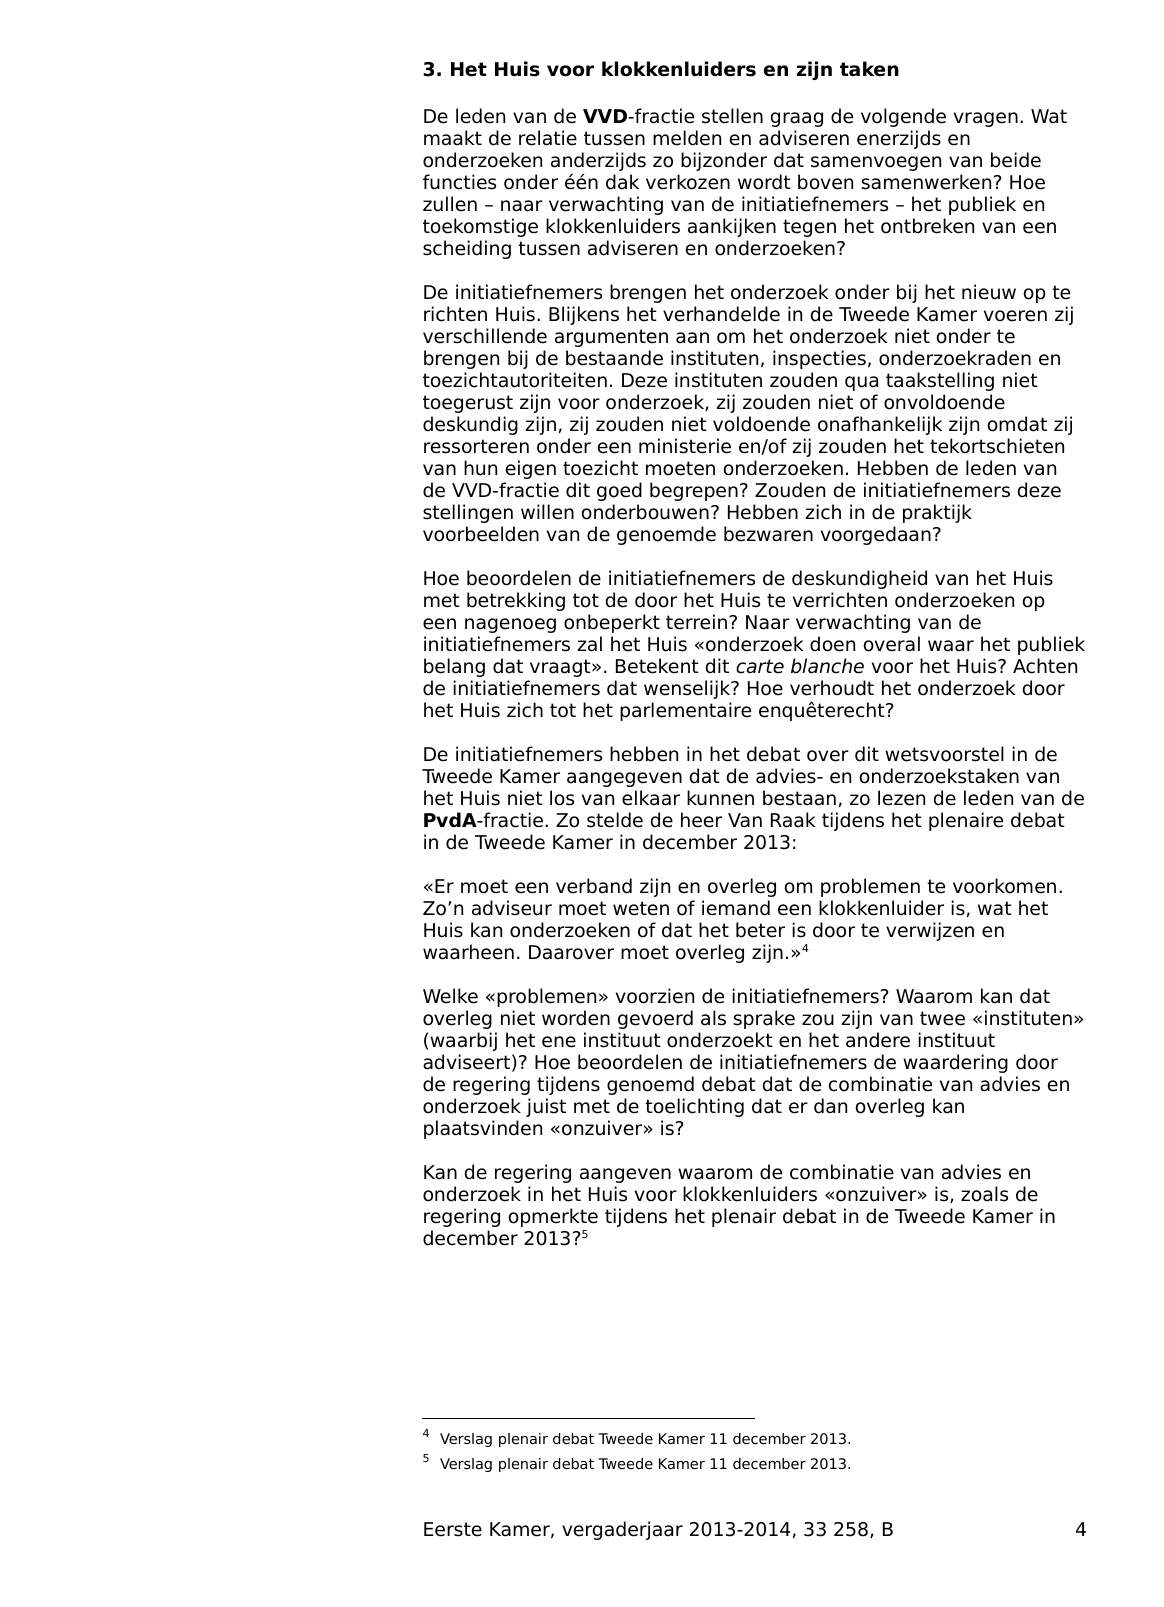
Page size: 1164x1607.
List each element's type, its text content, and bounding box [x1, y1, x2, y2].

text «Er moet een verband zijn en overleg om problemen te voorkomen. Zo’n adviseur moet weten of iemand een klokkenluider is, wat het Huis kan onderzoeken of dat het beter is door te verwijzen en waarheen. Daarover moet overleg zijn.» [422, 876, 1087, 964]
text De initiatiefnemers hebben in het debat over dit wetsvoorstel in de Tweede Kamer aangegeven dat de advies- en onderzoekstaken van het Huis niet los van elkaar kunnen bestaan, zo lezen de leden van de PvdA-fractie. Zo stelde de heer Van Raak tijdens het plenaire debat in de Tweede Kamer in december 2013: [422, 744, 1087, 854]
text Welke «problemen» voorzien de initiatiefnemers? Waarom kan dat overleg niet worden gevoerd als sprake zou zijn van twee «instituten» (waarbij het ene instituut onderzoekt en het andere instituut adviseert)? Hoe beoordelen de initiatiefnemers de waardering door de regering tijdens genoemd debat dat de combinatie van advies en onderzoek juist met de toelichting dat er dan overleg kan plaatsvinden «onzuiver» is? [422, 986, 1087, 1140]
text Hoe beoordelen de initiatiefnemers de deskundigheid van het Huis met betrekking tot de door het Huis te verrichten onderzoeken op een nagenoeg onbeperkt terrein? Naar verwachting van de initiatiefnemers zal het Huis «onderzoek doen overal waar het publiek belang dat vraagt». Betekent dit carte blanche voor het Huis? Achten de initiatiefnemers dat wenselijk? Hoe verhoudt het onderzoek door het Huis zich tot het parlementaire enquêterecht? [422, 568, 1087, 722]
text De leden van de VVD-fractie stellen graag de volgende vragen. Wat maakt de relatie tussen melden en adviseren enerzijds en onderzoeken anderzijds zo bijzonder dat samenvoegen van beide functies onder één dak verkozen wordt boven samenwerken? Hoe zullen – naar verwachting van de initiatiefnemers – het publiek en toekomstige klokkenluiders aankijken tegen het ontbreken van een scheiding tussen adviseren en onderzoeken? [422, 106, 1087, 260]
text Kan de regering aangeven waarom de combinatie van advies en onderzoek in het Huis voor klokkenluiders «onzuiver» is, zoals de regering opmerkte tijdens het plenair debat in de Tweede Kamer in december 2013? [422, 1162, 1087, 1250]
text De initiatiefnemers brengen het onderzoek onder bij het nieuw op te richten Huis. Blijkens het verhandelde in de Tweede Kamer voeren zij verschillende argumenten aan om het onderzoek niet onder te brengen bij de bestaande instituten, inspecties, onderzoekraden en toezichtautoriteiten. Deze instituten zouden qua taakstelling niet toegerust zijn voor onderzoek, zij zouden niet of onvoldoende deskundig zijn, zij zouden niet voldoende onafhankelijk zijn omdat zij ressorteren onder een ministerie en/of zij zouden het tekortschieten van hun eigen toezicht moeten onderzoeken. Hebben de leden van de VVD-fractie dit goed begrepen? Zouden de initiatiefnemers deze stellingen willen onderbouwen? Hebben zich in de praktijk voorbeelden van de genoemde bezwaren voorgedaan? [422, 282, 1087, 546]
subtitle 3. Het Huis voor klokkenluiders en zijn taken [422, 59, 1087, 81]
text Verslag plenair debat Tweede Kamer 11 december 2013. [422, 1427, 1087, 1449]
text Verslag plenair debat Tweede Kamer 11 december 2013. [422, 1452, 1087, 1474]
